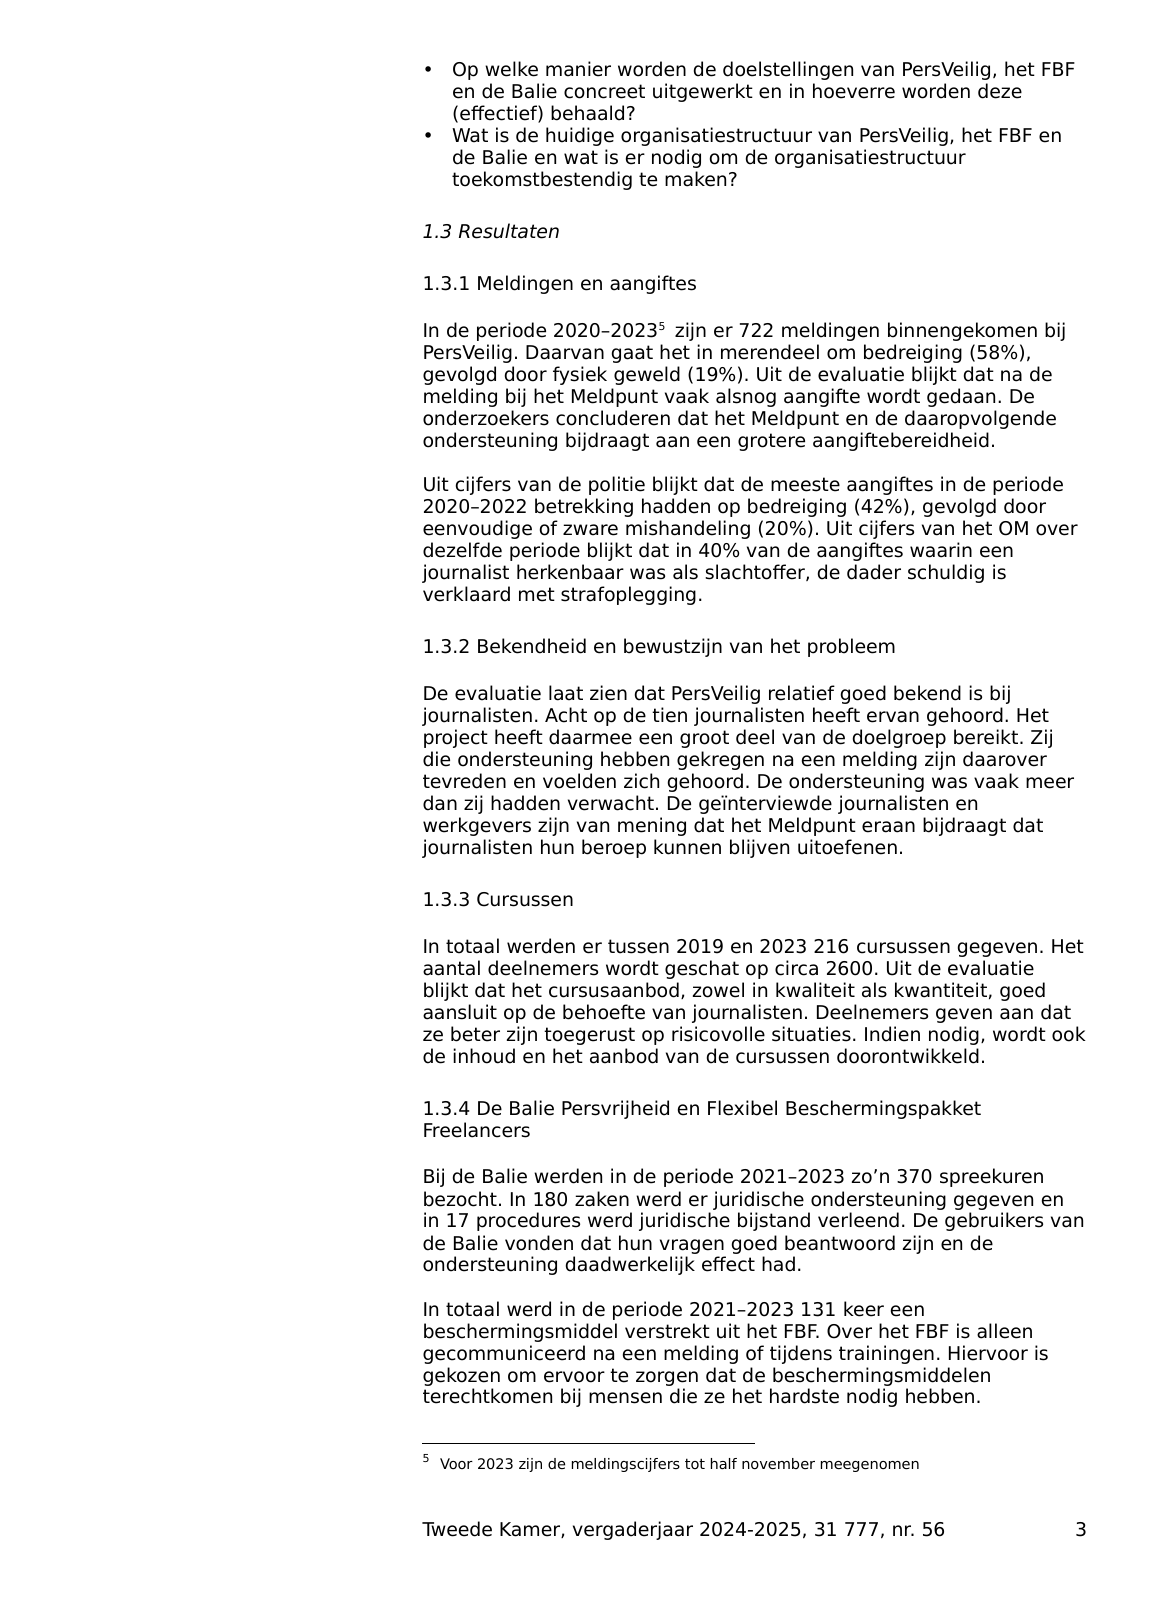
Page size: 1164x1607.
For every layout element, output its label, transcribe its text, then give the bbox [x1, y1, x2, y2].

subtitle 1.3.3 Cursussen [422, 889, 1087, 911]
text In totaal werd in de periode 2021–2023 131 keer een beschermingsmiddel verstrekt uit het FBF. Over het FBF is alleen gecommuniceerd na een melding of tijdens trainingen. Hiervoor is gekozen om ervoor te zorgen dat de beschermingsmiddelen terechtkomen bij mensen die ze het hardste nodig hebben. [422, 1298, 1087, 1408]
subtitle 1.3.2 Bekendheid en bewustzijn van het probleem [422, 636, 1087, 658]
text Bij de Balie werden in de periode 2021–2023 zo’n 370 spreekuren bezocht. In 180 zaken werd er juridische ondersteuning gegeven en in 17 procedures werd juridische bijstand verleend. De gebruikers van de Balie vonden dat hun vragen goed beantwoord zijn en de ondersteuning daadwerkelijk effect had. [422, 1166, 1087, 1276]
subtitle 1.3.1 Meldingen en aangiftes [422, 273, 1087, 295]
text In de periode 2020–2023 zijn er 722 meldingen binnengekomen bij PersVeilig. Daarvan gaat het in merendeel om bedreiging (58%), gevolgd door fysiek geweld (19%). Uit de evaluatie blijkt dat na de melding bij het Meldpunt vaak alsnog aangifte wordt gedaan. De onderzoekers concluderen dat het Meldpunt en de daaropvolgende ondersteuning bijdraagt aan een grotere aangiftebereidheid. [422, 320, 1087, 452]
text Uit cijfers van de politie blijkt dat de meeste aangiftes in de periode 2020–2022 betrekking hadden op bedreiging (42%), gevolgd door eenvoudige of zware mishandeling (20%). Uit cijfers van het OM over dezelfde periode blijkt dat in 40% van de aangiftes waarin een journalist herkenbaar was als slachtoffer, de dader schuldig is verklaard met strafoplegging. [422, 474, 1087, 606]
subtitle 1.3 Resultaten [422, 221, 1087, 243]
text • Op welke manier worden de doelstellingen van PersVeilig, het FBF en de Balie concreet uitgewerkt en in hoeverre worden deze (effectief) behaald? [422, 59, 1087, 125]
text Voor 2023 zijn de meldingscijfers tot half november meegenomen [422, 1452, 1087, 1474]
text • Wat is de huidige organisatiestructuur van PersVeilig, het FBF en de Balie en wat is er nodig om de organisatiestructuur toekomstbestendig te maken? [422, 125, 1087, 191]
text In totaal werden er tussen 2019 en 2023 216 cursussen gegeven. Het aantal deelnemers wordt geschat op circa 2600. Uit de evaluatie blijkt dat het cursusaanbod, zowel in kwaliteit als kwantiteit, goed aansluit op de behoefte van journalisten. Deelnemers geven aan dat ze beter zijn toegerust op risicovolle situaties. Indien nodig, wordt ook de inhoud en het aanbod van de cursussen doorontwikkeld. [422, 936, 1087, 1067]
subtitle 1.3.4 De Balie Persvrijheid en Flexibel Beschermingspakket Freelancers [422, 1097, 1087, 1141]
text De evaluatie laat zien dat PersVeilig relatief goed bekend is bij journalisten. Acht op de tien journalisten heeft ervan gehoord. Het project heeft daarmee een groot deel van de doelgroep bereikt. Zij die ondersteuning hebben gekregen na een melding zijn daarover tevreden en voelden zich gehoord. De ondersteuning was vaak meer dan zij hadden verwacht. De geïnterviewde journalisten en werkgevers zijn van mening dat het Meldpunt eraan bijdraagt dat journalisten hun beroep kunnen blijven uitoefenen. [422, 683, 1087, 859]
